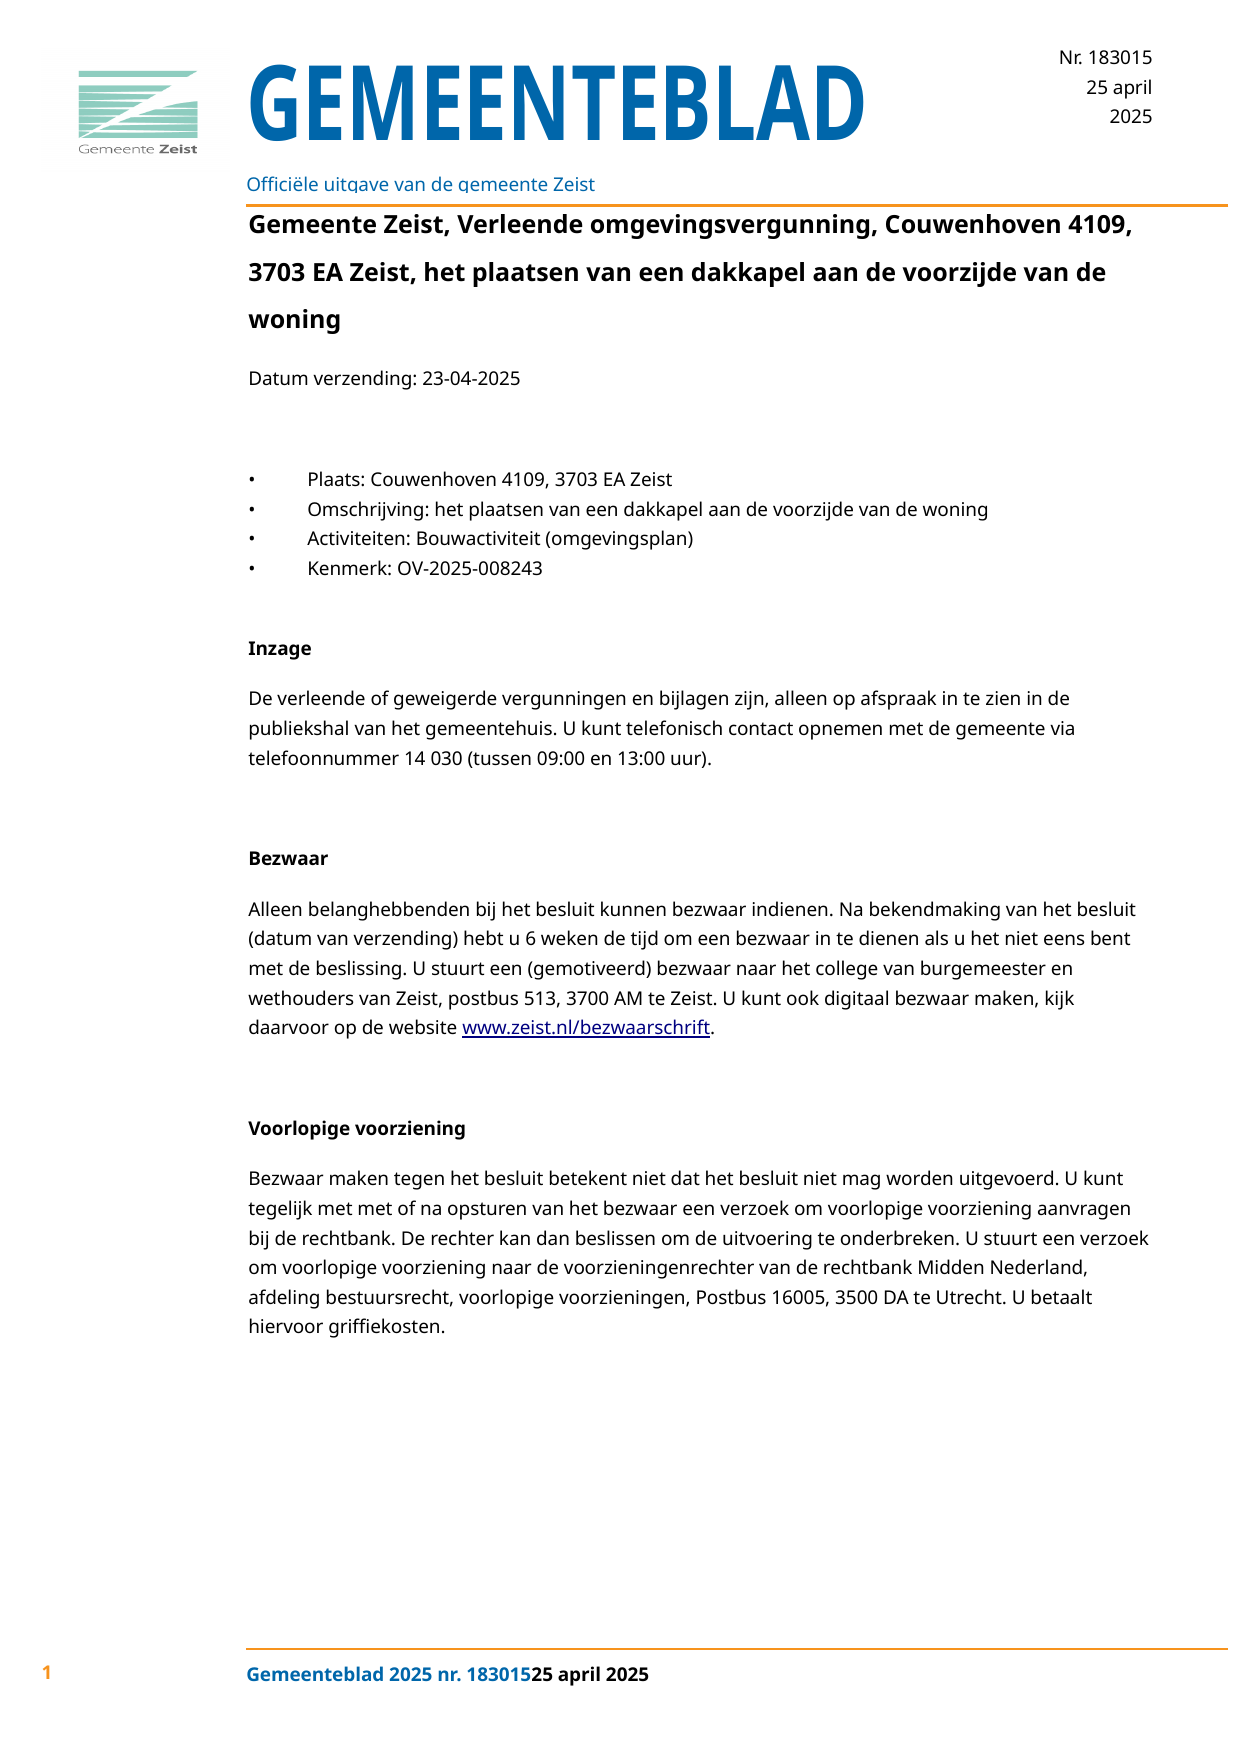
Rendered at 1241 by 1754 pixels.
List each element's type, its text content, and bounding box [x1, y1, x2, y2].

list Omschrijving: het plaatsen van een dakkapel aan de voorzijde van de woning [248, 496, 1152, 522]
text Inzage [248, 635, 1152, 661]
list Kenmerk: OV-2025-008243 [248, 555, 1152, 581]
picture [41, 47, 231, 172]
text De verleende of geweigerde vergunningen en bijlagen zijn, alleen op afspraak in te zien in de publiekshal van het gemeentehuis. U kunt telefonisch contact opnemen met de gemeente via telefoonnummer 14 030 (tussen 09:00 en 13:00 uur). [248, 686, 1152, 770]
list Plaats: Couwenhoven 4109, 3703 EA Zeist [248, 466, 1152, 492]
text Gemeente Zeist, Verleende omgevingsvergunning, Couwenhoven 4109, 3703 EA Zeist, het plaatsen van een dakkapel aan de voorzijde van de woning [248, 207, 1152, 336]
list Activiteiten: Bouwactiviteit (omgevingsplan) [248, 526, 1152, 551]
text Bezwaar [248, 846, 1152, 871]
text Datum verzending: 23-04-2025 [248, 366, 1152, 391]
text Alleen belanghebbenden bij het besluit kunnen bezwaar indienen. Na bekendmaking van het besluit (datum van verzending) hebt u 6 weken de tijd om een bezwaar in te dienen als u het niet eens bent met de beslissing. U stuurt een (gemotiveerd) bezwaar naar het college van burgemeester en wethouders van Zeist, postbus 513, 3700 AM te Zeist. U kunt ook digitaal bezwaar maken, kijk daarvoor op de website www.zeist.nl/bezwaarschrift. [248, 896, 1152, 1040]
text Bezwaar maken tegen het besluit betekent niet dat het besluit niet mag worden uitgevoerd. U kunt tegelijk met met of na opsturen van het bezwaar een verzoek om voorlopige voorziening aanvragen bij de rechtbank. De rechter kan dan beslissen om de uitvoering te onderbreken. U stuurt een verzoek om voorlopige voorziening naar de voorzieningenrechter van de rechtbank Midden Nederland, afdeling bestuursrecht, voorlopige voorzieningen, Postbus 16005, 3500 DA te Utrecht. U betaalt hiervoor griffiekosten. [248, 1166, 1152, 1339]
text Voorlopige voorziening [248, 1115, 1152, 1141]
